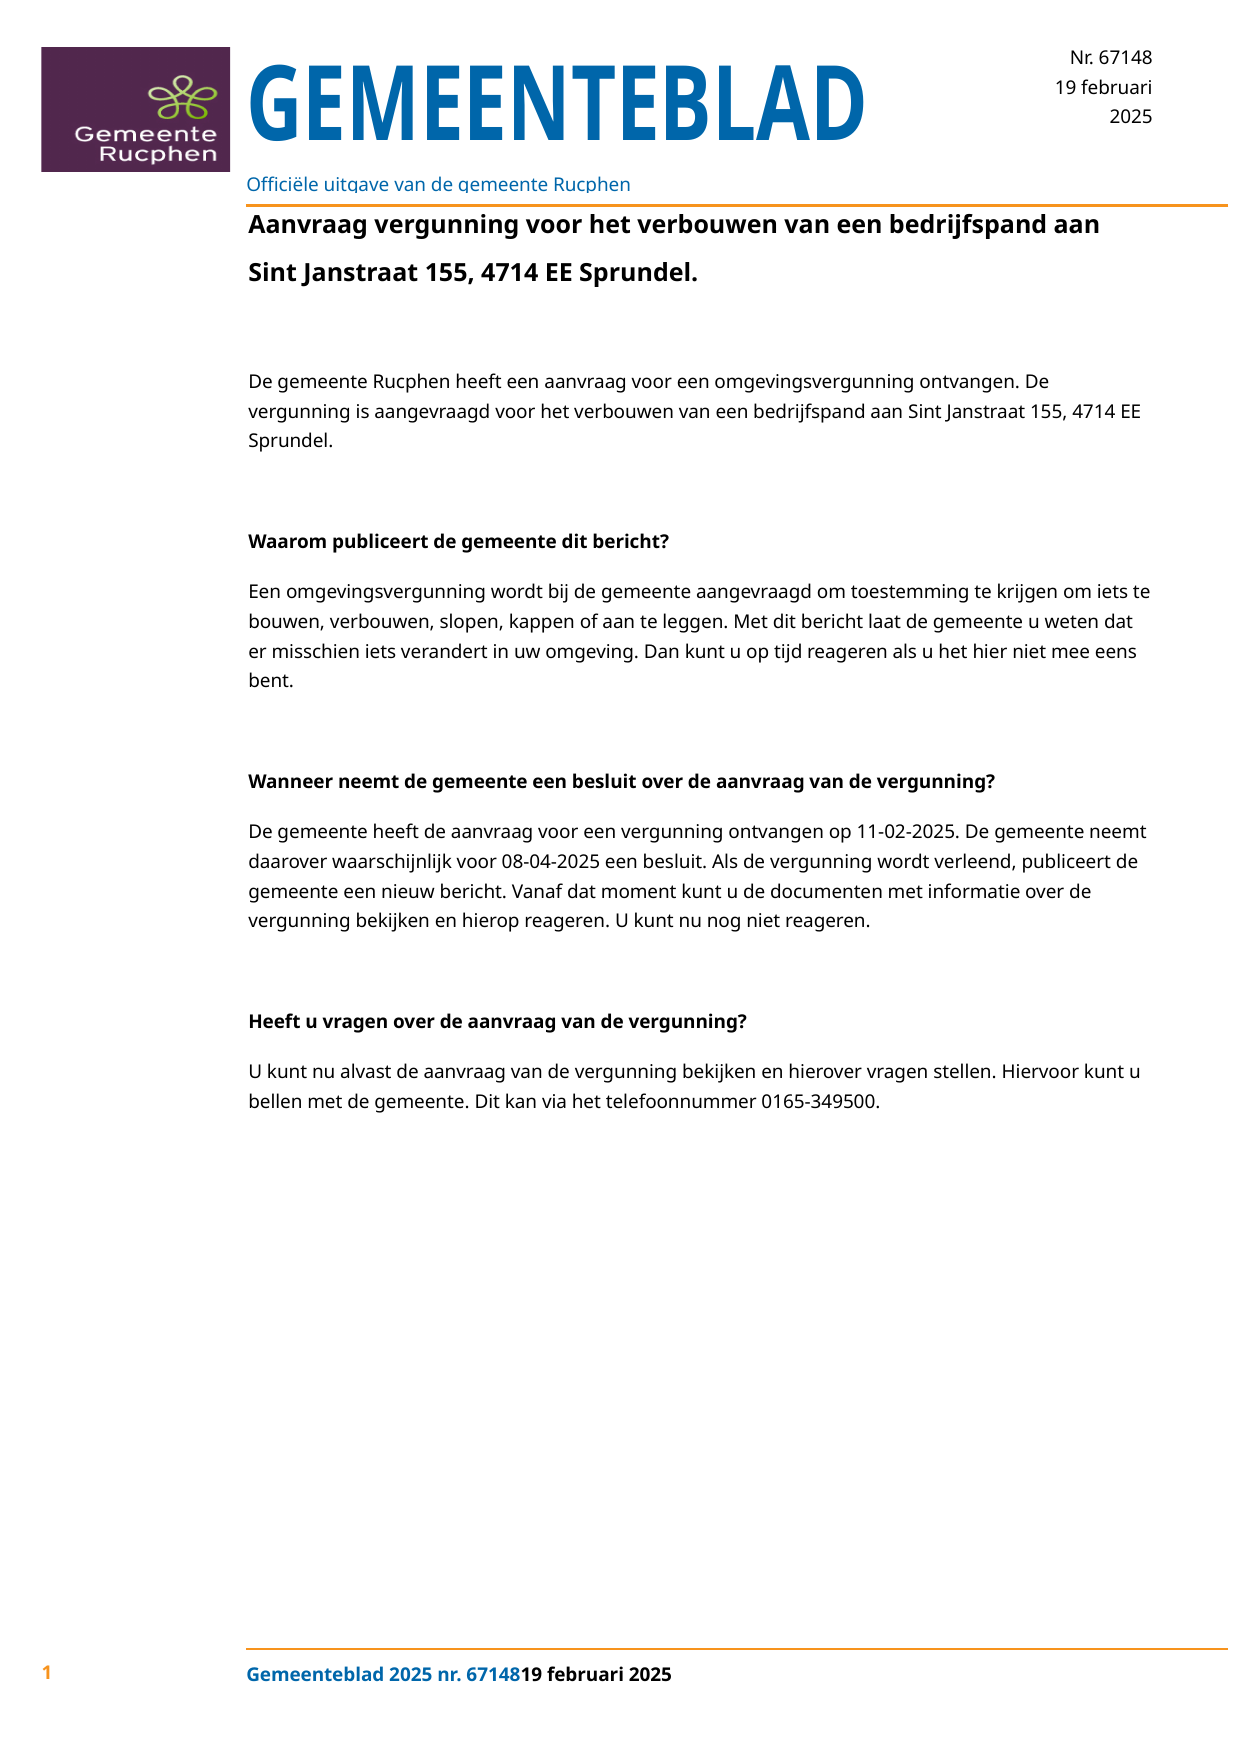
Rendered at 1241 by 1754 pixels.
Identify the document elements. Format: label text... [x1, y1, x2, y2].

text Heeft u vragen over de aanvraag van de vergunning? [248, 1008, 1152, 1034]
text U kunt nu alvast de aanvraag van de vergunning bekijken en hierover vragen stellen. Hiervoor kunt u bellen met de gemeente. Dit kan via het telefoonnummer 0165-349500. [248, 1059, 1152, 1114]
text Een omgevingsvergunning wordt bij de gemeente aangevraagd om toestemming te krijgen om iets te bouwen, verbouwen, slopen, kappen of aan te leggen. Met dit bericht laat de gemeente u weten dat er misschien iets verandert in uw omgeving. Dan kunt u op tijd reageren als u het hier niet mee eens bent. [248, 579, 1152, 693]
text Wanneer neemt de gemeente een besluit over de aanvraag van de vergunning? [248, 768, 1152, 794]
text De gemeente Rucphen heeft een aanvraag voor een omgevingsvergunning ontvangen. De vergunning is aangevraagd voor het verbouwen van een bedrijfspand aan Sint Janstraat 155, 4714 EE Sprundel. [248, 368, 1152, 453]
text Waarom publiceert de gemeente dit bericht? [248, 528, 1152, 554]
picture [41, 47, 231, 172]
text Aanvraag vergunning voor het verbouwen van een bedrijfspand aan Sint Janstraat 155, 4714 EE Sprundel. [248, 207, 1152, 288]
text De gemeente heeft de aanvraag voor een vergunning ontvangen op 11-02-2025. De gemeente neemt daarover waarschijnlijk voor 08-04-2025 een besluit. Als de vergunning wordt verleend, publiceert de gemeente een nieuw bericht. Vanaf dat moment kunt u de documenten met informatie over de vergunning bekijken en hierop reageren. U kunt nu nog niet reageren. [248, 819, 1152, 933]
